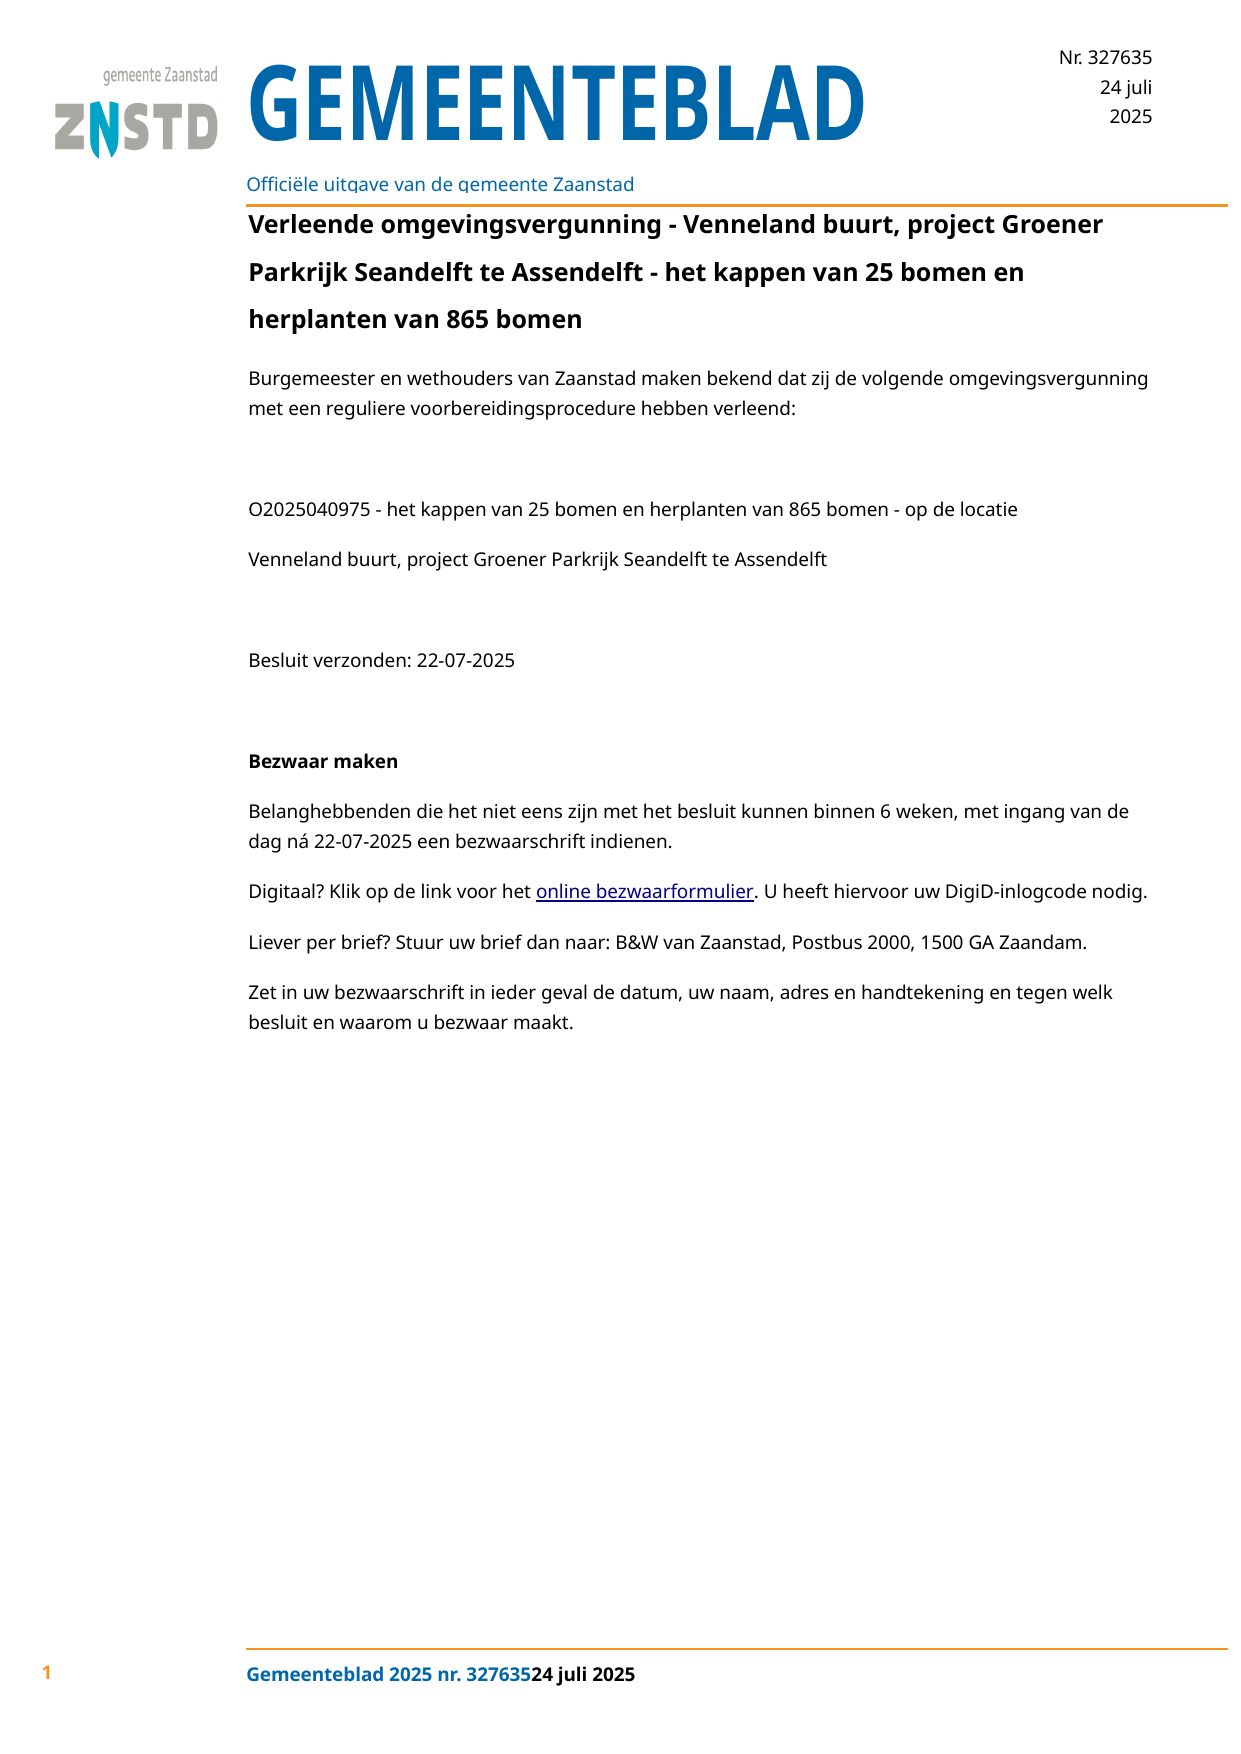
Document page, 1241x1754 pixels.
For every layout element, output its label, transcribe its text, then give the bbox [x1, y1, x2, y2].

text Burgemeester en wethouders van Zaanstad maken bekend dat zij de volgende omgevingsvergunning met een reguliere voorbereidingsprocedure hebben verleend: [248, 366, 1152, 421]
text Liever per brief? Stuur uw brief dan naar: B&W van Zaanstad, Postbus 2000, 1500 GA Zaandam. [248, 929, 1152, 954]
text Verleende omgevingsvergunning - Venneland buurt, project Groener Parkrijk Seandelft te Assendelft - het kappen van 25 bomen en herplanten van 865 bomen [248, 207, 1152, 336]
text Zet in uw bezwaarschrift in ieder geval de datum, uw naam, adres en handtekening en tegen welk besluit en waarom u bezwaar maakt. [248, 979, 1152, 1034]
text Belanghebbenden die het niet eens zijn met het besluit kunnen binnen 6 weken, met ingang van de dag ná 22-07-2025 een bezwaarschrift indienen. [248, 798, 1152, 854]
text Venneland buurt, project Groener Parkrijk Seandelft te Assendelft [248, 546, 1152, 572]
text O2025040975 - het kappen van 25 bomen en herplanten van 865 bomen - op de locatie [248, 496, 1152, 522]
text Bezwaar maken [248, 748, 1152, 774]
picture [41, 47, 231, 172]
text Digitaal? Klik op de link voor het online bezwaarformulier. U heeft hiervoor uw DigiD-inlogcode nodig. [248, 878, 1152, 904]
text Besluit verzonden: 22-07-2025 [248, 647, 1152, 673]
